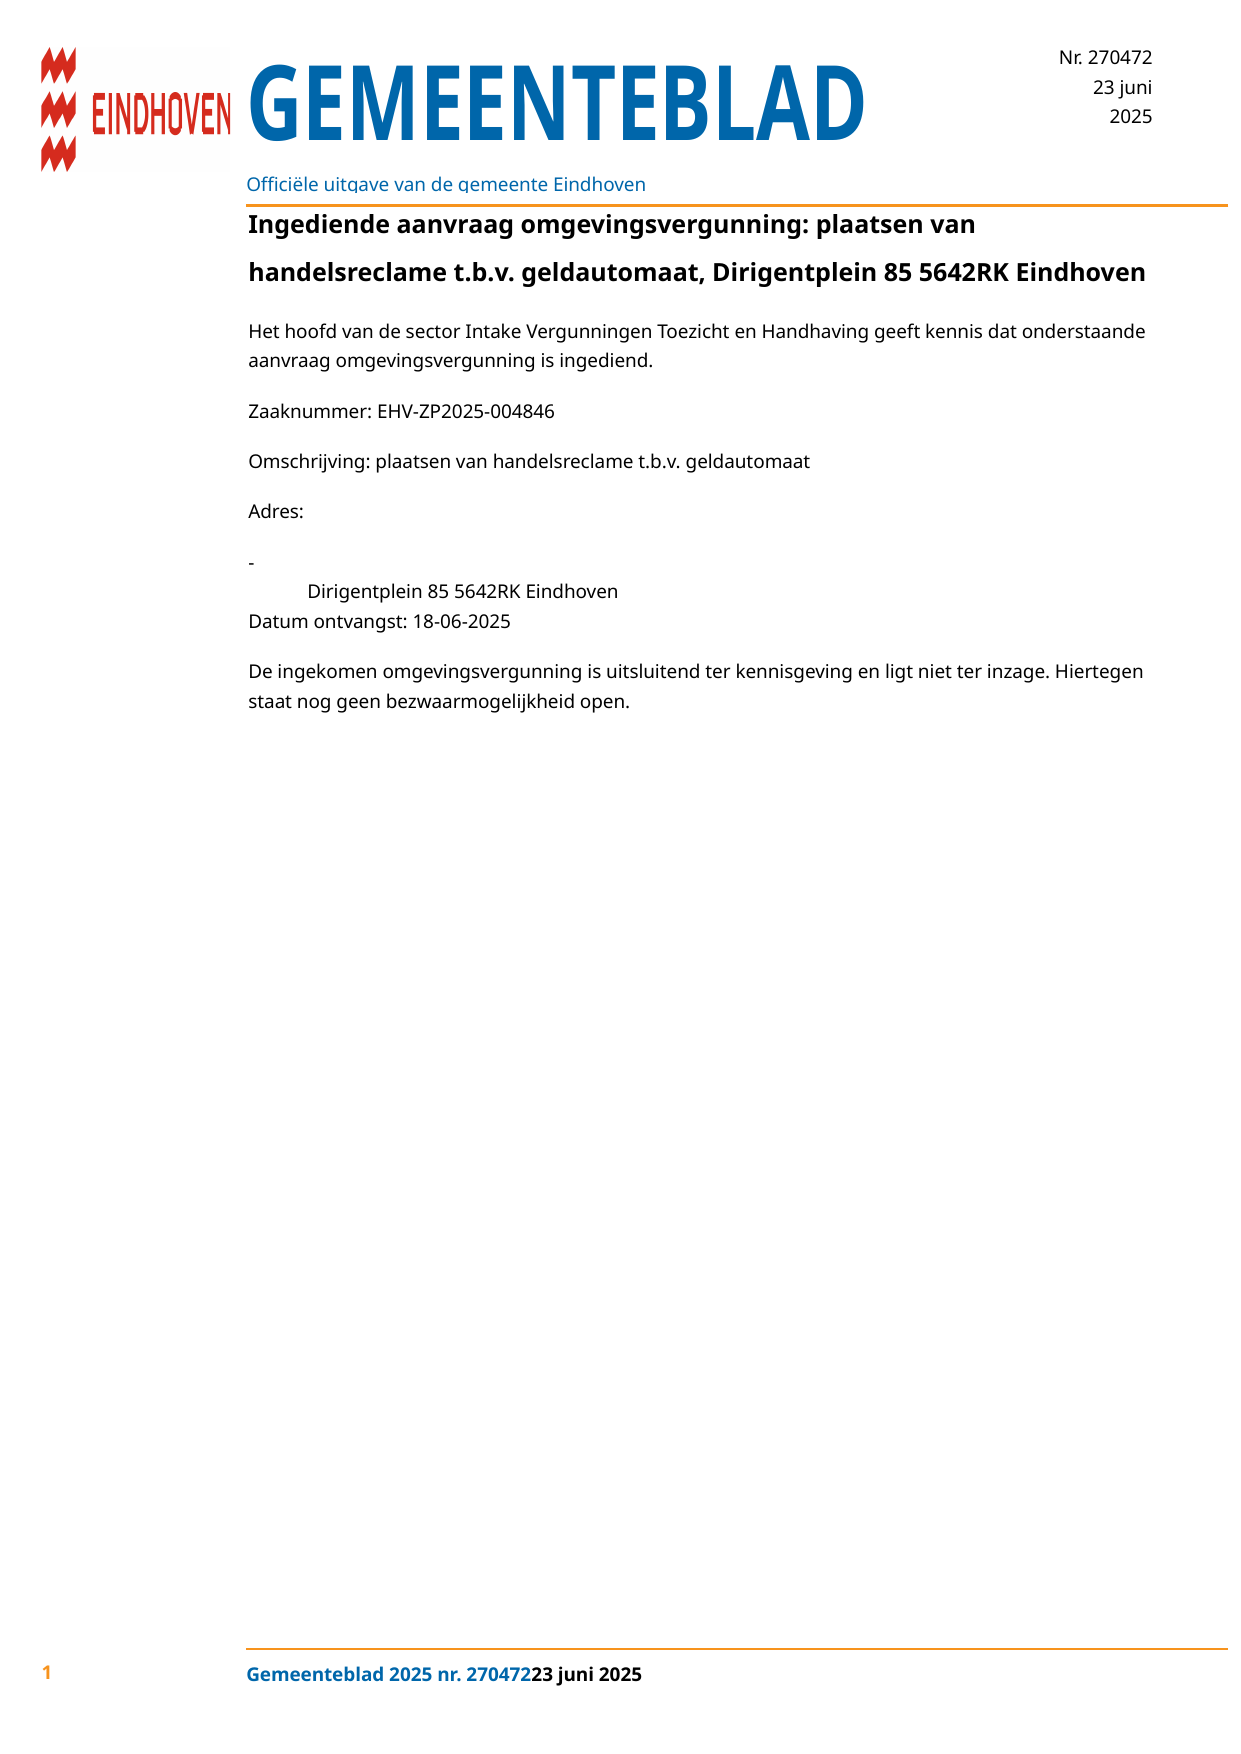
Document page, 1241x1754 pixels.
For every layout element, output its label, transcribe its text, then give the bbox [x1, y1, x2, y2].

text Ingediende aanvraag omgevingsvergunning: plaatsen van handelsreclame t.b.v. geldautomaat, Dirigentplein 85 5642RK Eindhoven [248, 207, 1152, 288]
text Het hoofd van de sector Intake Vergunningen Toezicht en Handhaving geeft kennis dat onderstaande aanvraag omgevingsvergunning is ingediend. [248, 318, 1152, 373]
text Adres: [248, 499, 1152, 524]
text De ingekomen omgevingsvergunning is uitsluitend ter kennisgeving en ligt niet ter inzage. Hiertegen staat nog geen bezwaarmogelijkheid open. [248, 659, 1152, 714]
text Omschrijving: plaatsen van handelsreclame t.b.v. geldautomaat [248, 448, 1152, 474]
text Datum ontvangst: 18-06-2025 [248, 608, 1152, 634]
picture [41, 47, 231, 172]
list Dirigentplein 85 5642RK Eindhoven [248, 579, 1152, 604]
text Zaaknummer: EHV-ZP2025-004846 [248, 398, 1152, 424]
